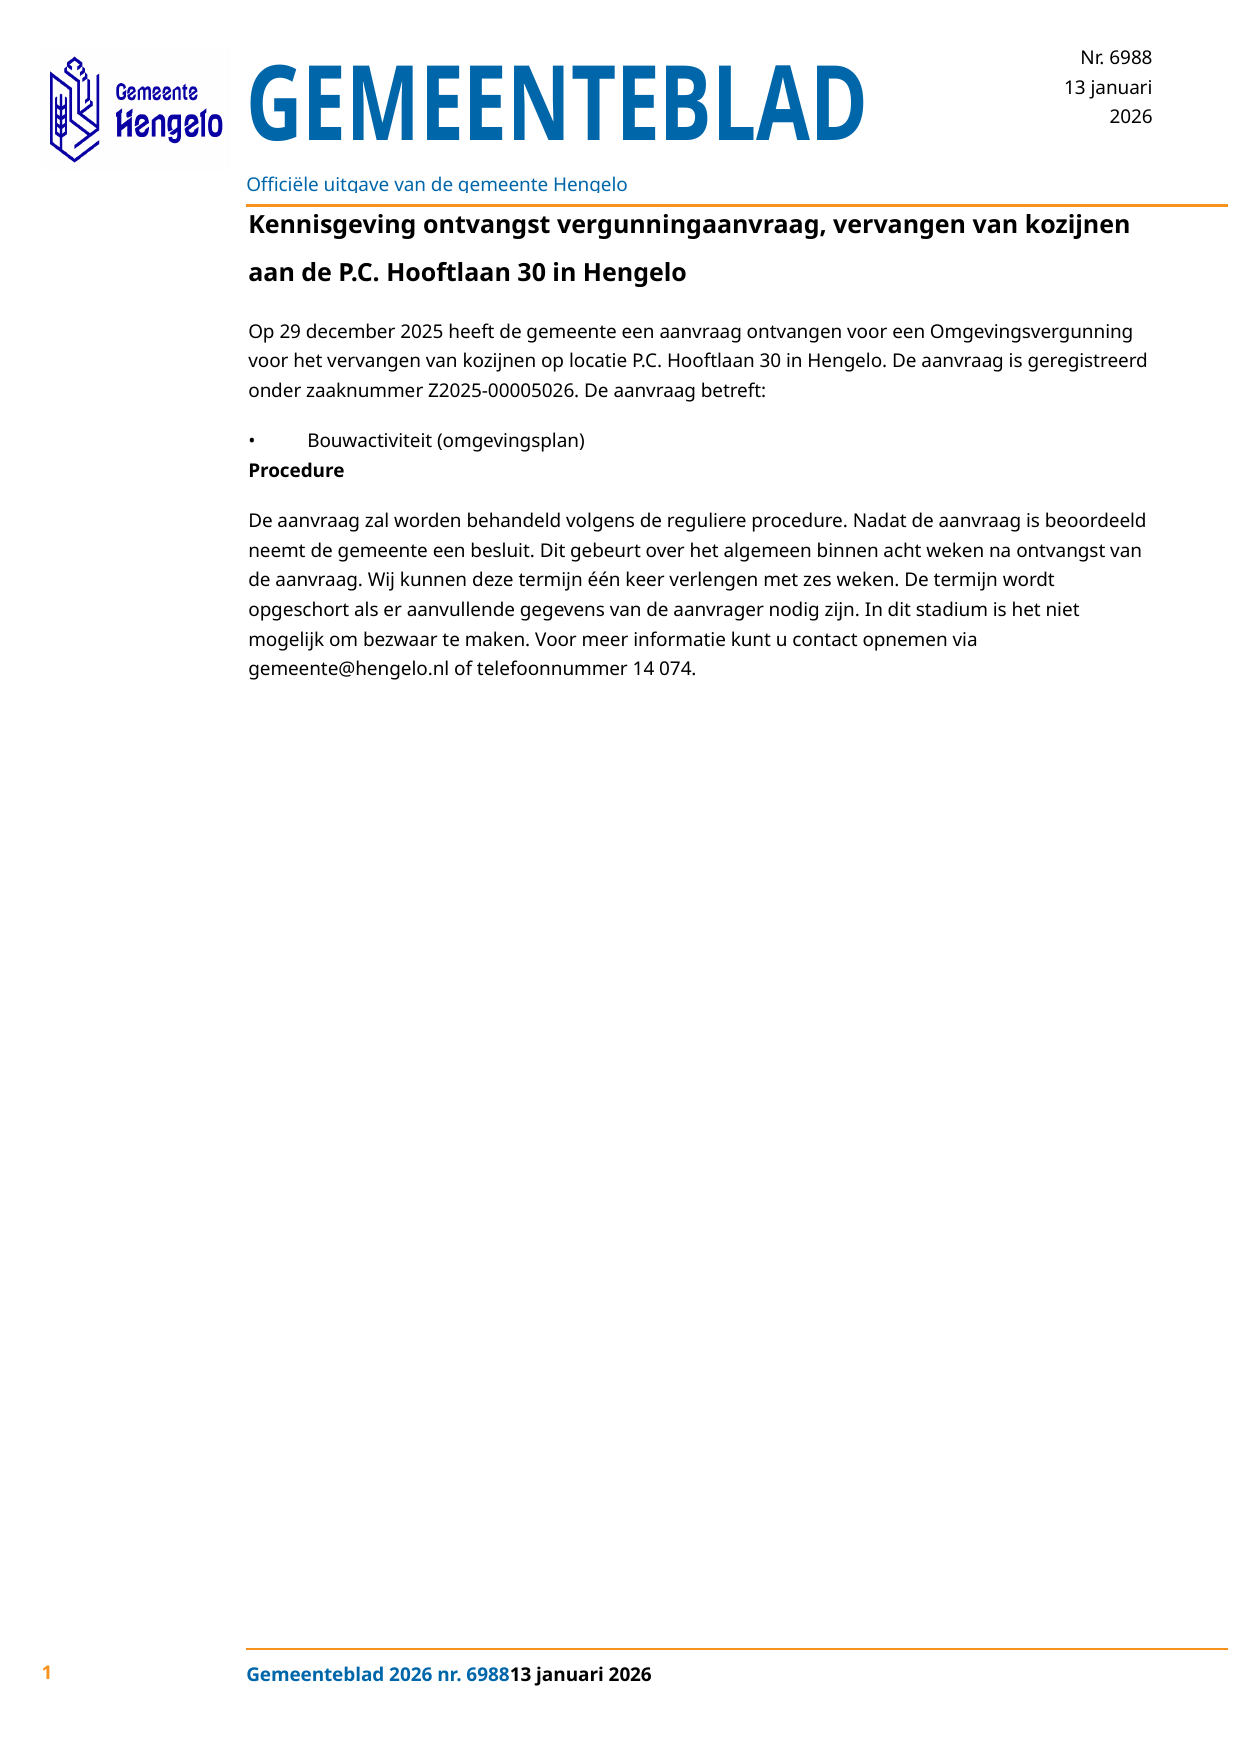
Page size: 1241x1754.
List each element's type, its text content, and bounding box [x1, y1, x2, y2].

text De aanvraag zal worden behandeld volgens de reguliere procedure. Nadat de aanvraag is beoordeeld neemt de gemeente een besluit. Dit gebeurt over het algemeen binnen acht weken na ontvangst van de aanvraag. Wij kunnen deze termijn één keer verlengen met zes weken. De termijn wordt opgeschort als er aanvullende gegevens van de aanvrager nodig zijn. In dit stadium is het niet mogelijk om bezwaar te maken. Voor meer informatie kunt u contact opnemen via gemeente@hengelo.nl of telefoonnummer 14 074. [248, 507, 1152, 681]
picture [41, 47, 231, 172]
text Kennisgeving ontvangst vergunningaanvraag, vervangen van kozijnen aan de P.C. Hooftlaan 30 in Hengelo [248, 207, 1152, 288]
text Op 29 december 2025 heeft de gemeente een aanvraag ontvangen voor een Omgevingsvergunning voor het vervangen van kozijnen op locatie P.C. Hooftlaan 30 in Hengelo. De aanvraag is geregistreerd onder zaaknummer Z2025-00005026. De aanvraag betreft: [248, 318, 1152, 403]
list Bouwactiviteit (omgevingsplan) [248, 427, 1152, 453]
text Procedure [248, 457, 1152, 483]
